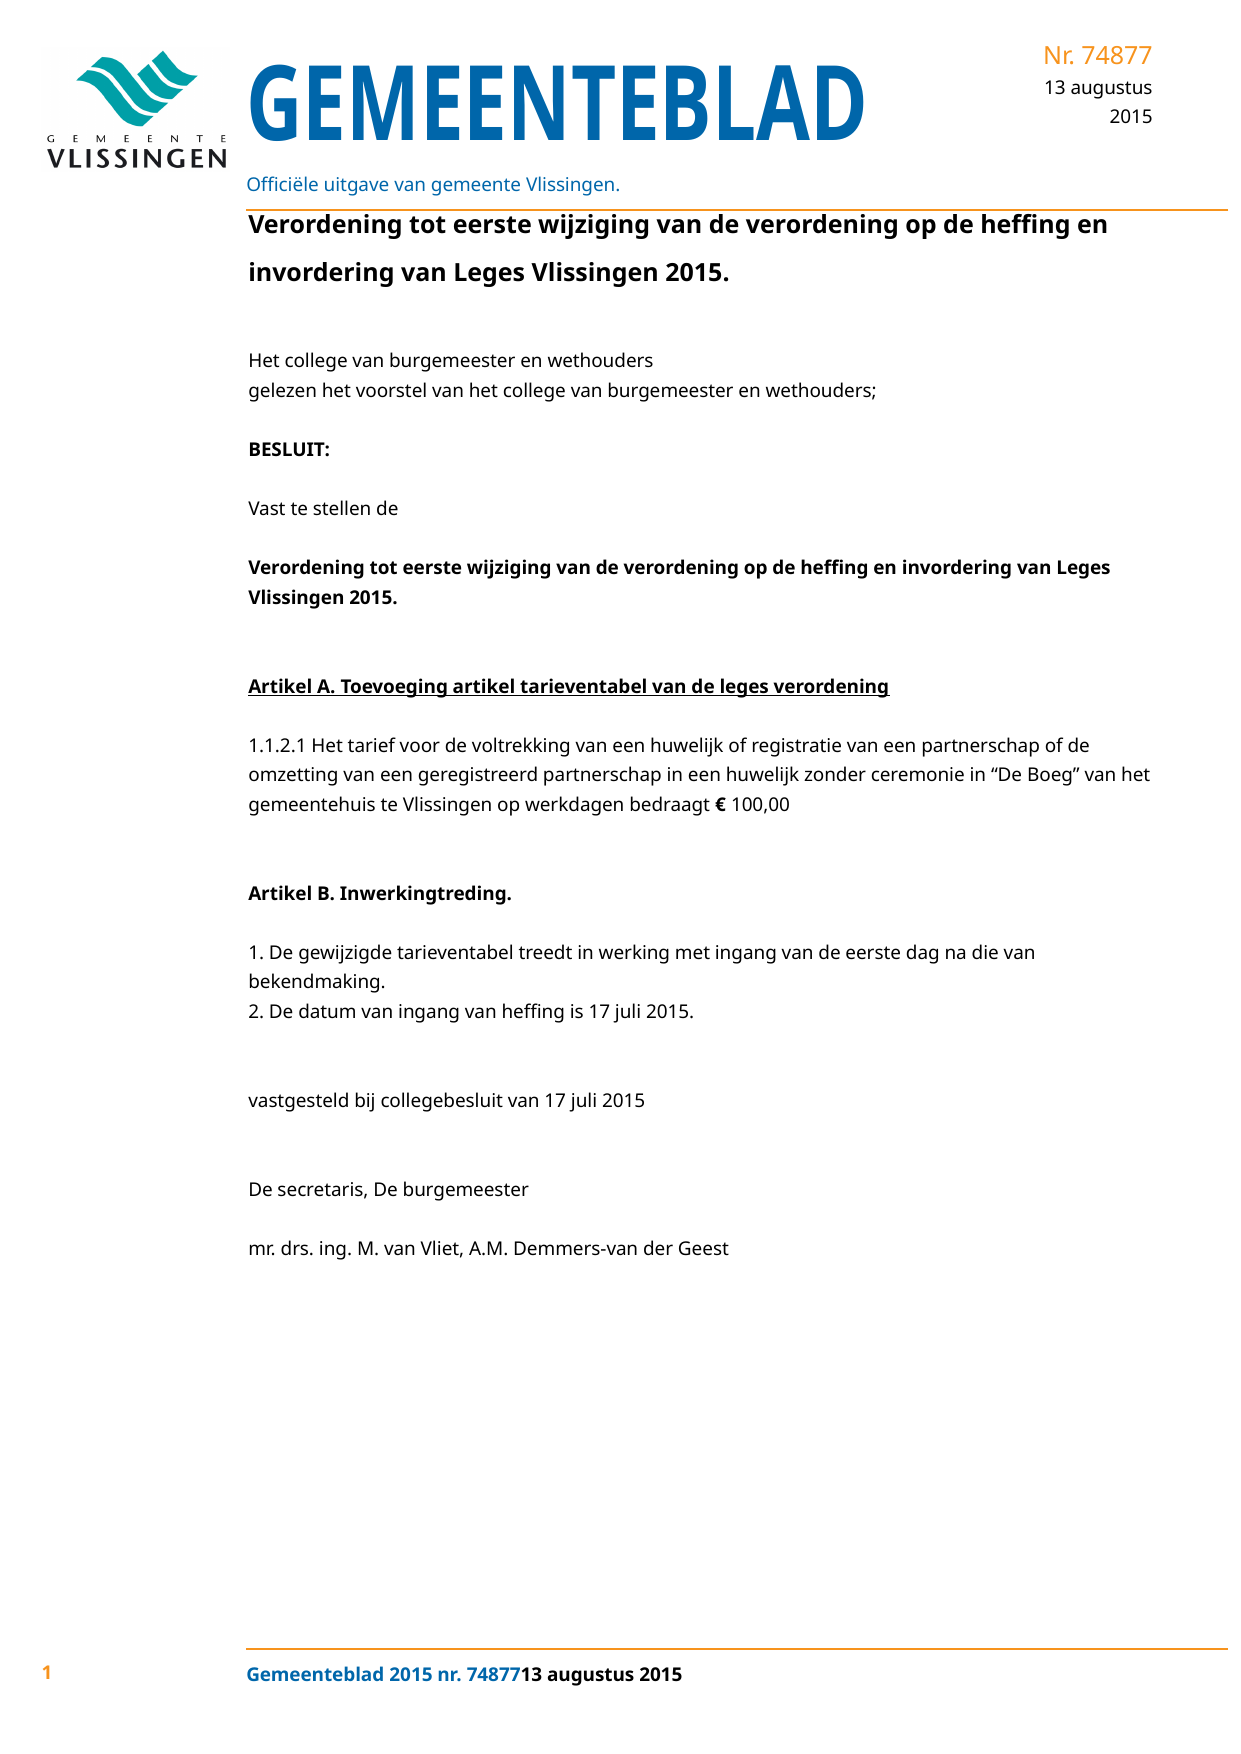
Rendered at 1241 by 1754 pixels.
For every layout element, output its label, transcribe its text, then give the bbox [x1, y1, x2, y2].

text 1. De gewijzigde tarieventabel treedt in werking met ingang van de eerste dag na die van bekendmaking. [248, 939, 1152, 994]
picture [41, 47, 231, 172]
text Vast te stellen de [248, 495, 1152, 521]
text vastgesteld bij collegebesluit van 17 juli 2015 [248, 1087, 1152, 1113]
text Het college van burgemeester en wethouders [248, 347, 1152, 373]
text gelezen het voorstel van het college van burgemeester en wethouders; [248, 377, 1152, 403]
text De secretaris, De burgemeester [248, 1176, 1152, 1202]
text mr. drs. ing. M. van Vliet, A.M. Demmers-van der Geest [248, 1235, 1152, 1261]
text Artikel B. Inwerkingtreding. [248, 880, 1152, 906]
text 1.1.2.1 Het tarief voor de voltrekking van een huwelijk of registratie van een partnerschap of de omzetting van een geregistreerd partnerschap in een huwelijk zonder ceremonie in “De Boeg” van het gemeentehuis te Vlissingen op werkdagen bedraagt € 100,00 [248, 732, 1152, 817]
text BESLUIT: [248, 436, 1152, 462]
text Artikel A. Toevoeging artikel tarieventabel van de leges verordening [248, 673, 1152, 699]
text 2. De datum van ingang van heffing is 17 juli 2015. [248, 998, 1152, 1024]
text Verordening tot eerste wijziging van de verordening op de heffing en invordering van Leges Vlissingen 2015. [248, 554, 1152, 610]
text Verordening tot eerste wijziging van de verordening op de heffing en invordering van Leges Vlissingen 2015. [248, 211, 1152, 288]
